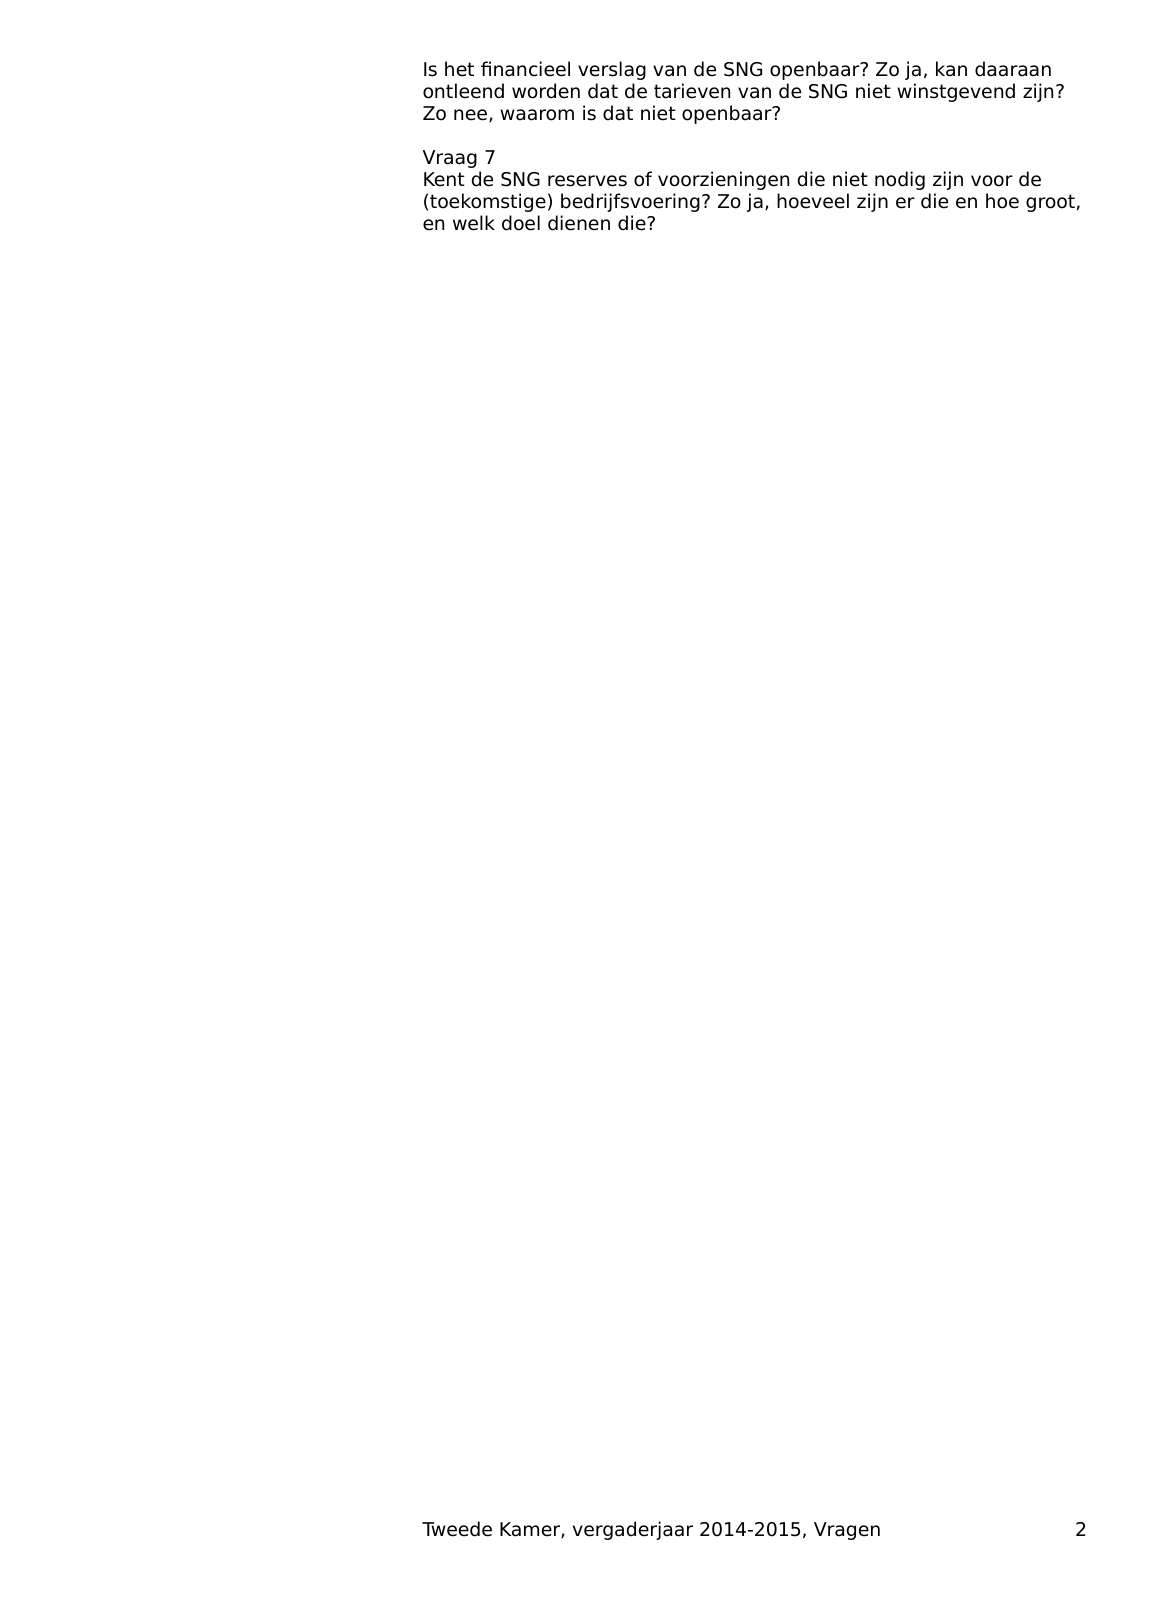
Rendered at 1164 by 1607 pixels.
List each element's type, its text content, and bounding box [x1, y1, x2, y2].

text Is het financieel verslag van de SNG openbaar? Zo ja, kan daaraan ontleend worden dat de tarieven van de SNG niet winstgevend zijn? Zo nee, waarom is dat niet openbaar? [422, 59, 1087, 125]
text Kent de SNG reserves of voorzieningen die niet nodig zijn voor de (toekomstige) bedrijfsvoering? Zo ja, hoeveel zijn er die en hoe groot, en welk doel dienen die? [422, 169, 1087, 235]
text Vraag 7 [422, 147, 1087, 169]
